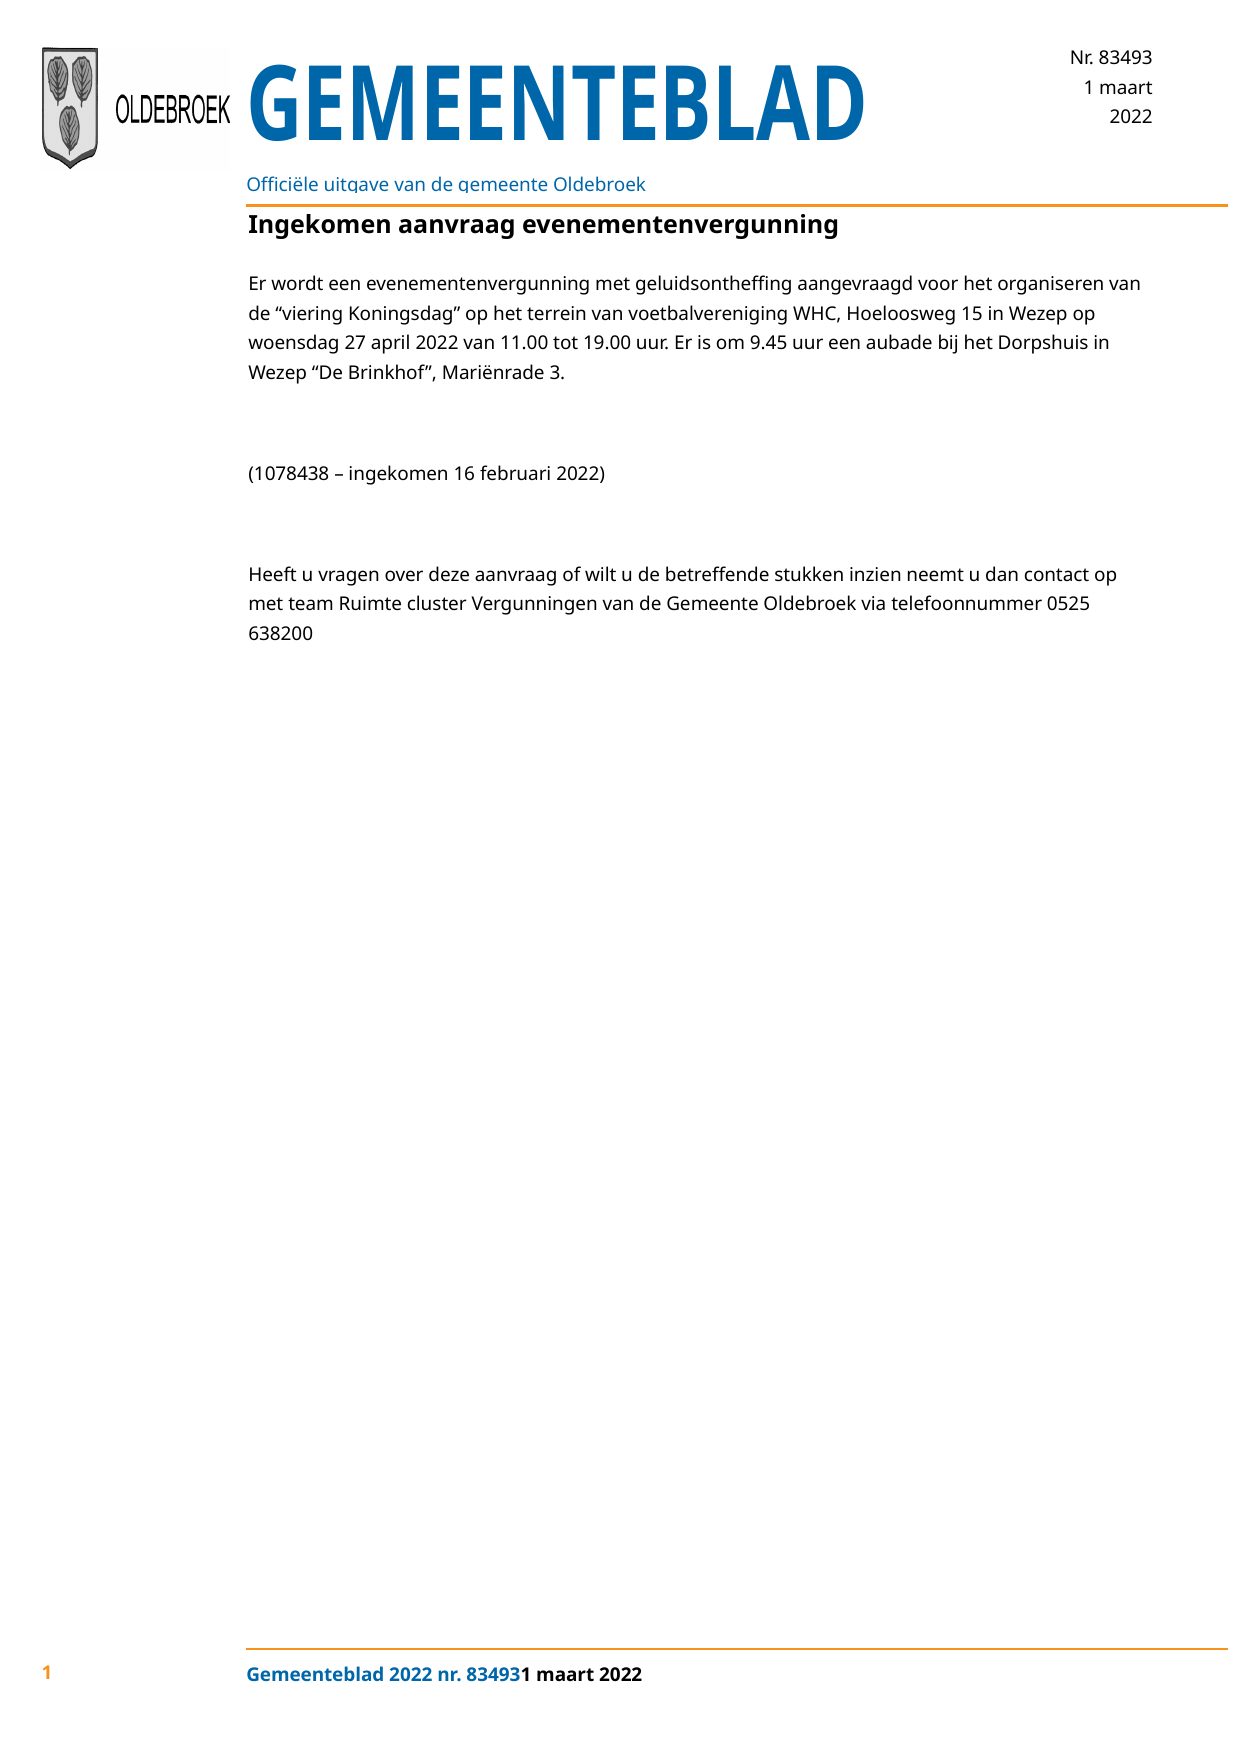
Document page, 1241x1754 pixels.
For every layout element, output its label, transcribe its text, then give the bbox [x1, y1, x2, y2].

picture [41, 47, 231, 172]
text (1078438 – ingekomen 16 februari 2022) [248, 460, 1152, 486]
text Ingekomen aanvraag evenementenvergunning [248, 207, 1152, 241]
text Heeft u vragen over deze aanvraag of wilt u de betreffende stukken inzien neemt u dan contact op met team Ruimte cluster Vergunningen van de Gemeente Oldebroek via telefoonnummer 0525 638200 [248, 561, 1152, 646]
text Er wordt een evenementenvergunning met geluidsontheffing aangevraagd voor het organiseren van de “viering Koningsdag” op het terrein van voetbalvereniging WHC, Hoeloosweg 15 in Wezep op woensdag 27 april 2022 van 11.00 tot 19.00 uur. Er is om 9.45 uur een aubade bij het Dorpshuis in Wezep “De Brinkhof”, Mariënrade 3. [248, 270, 1152, 385]
